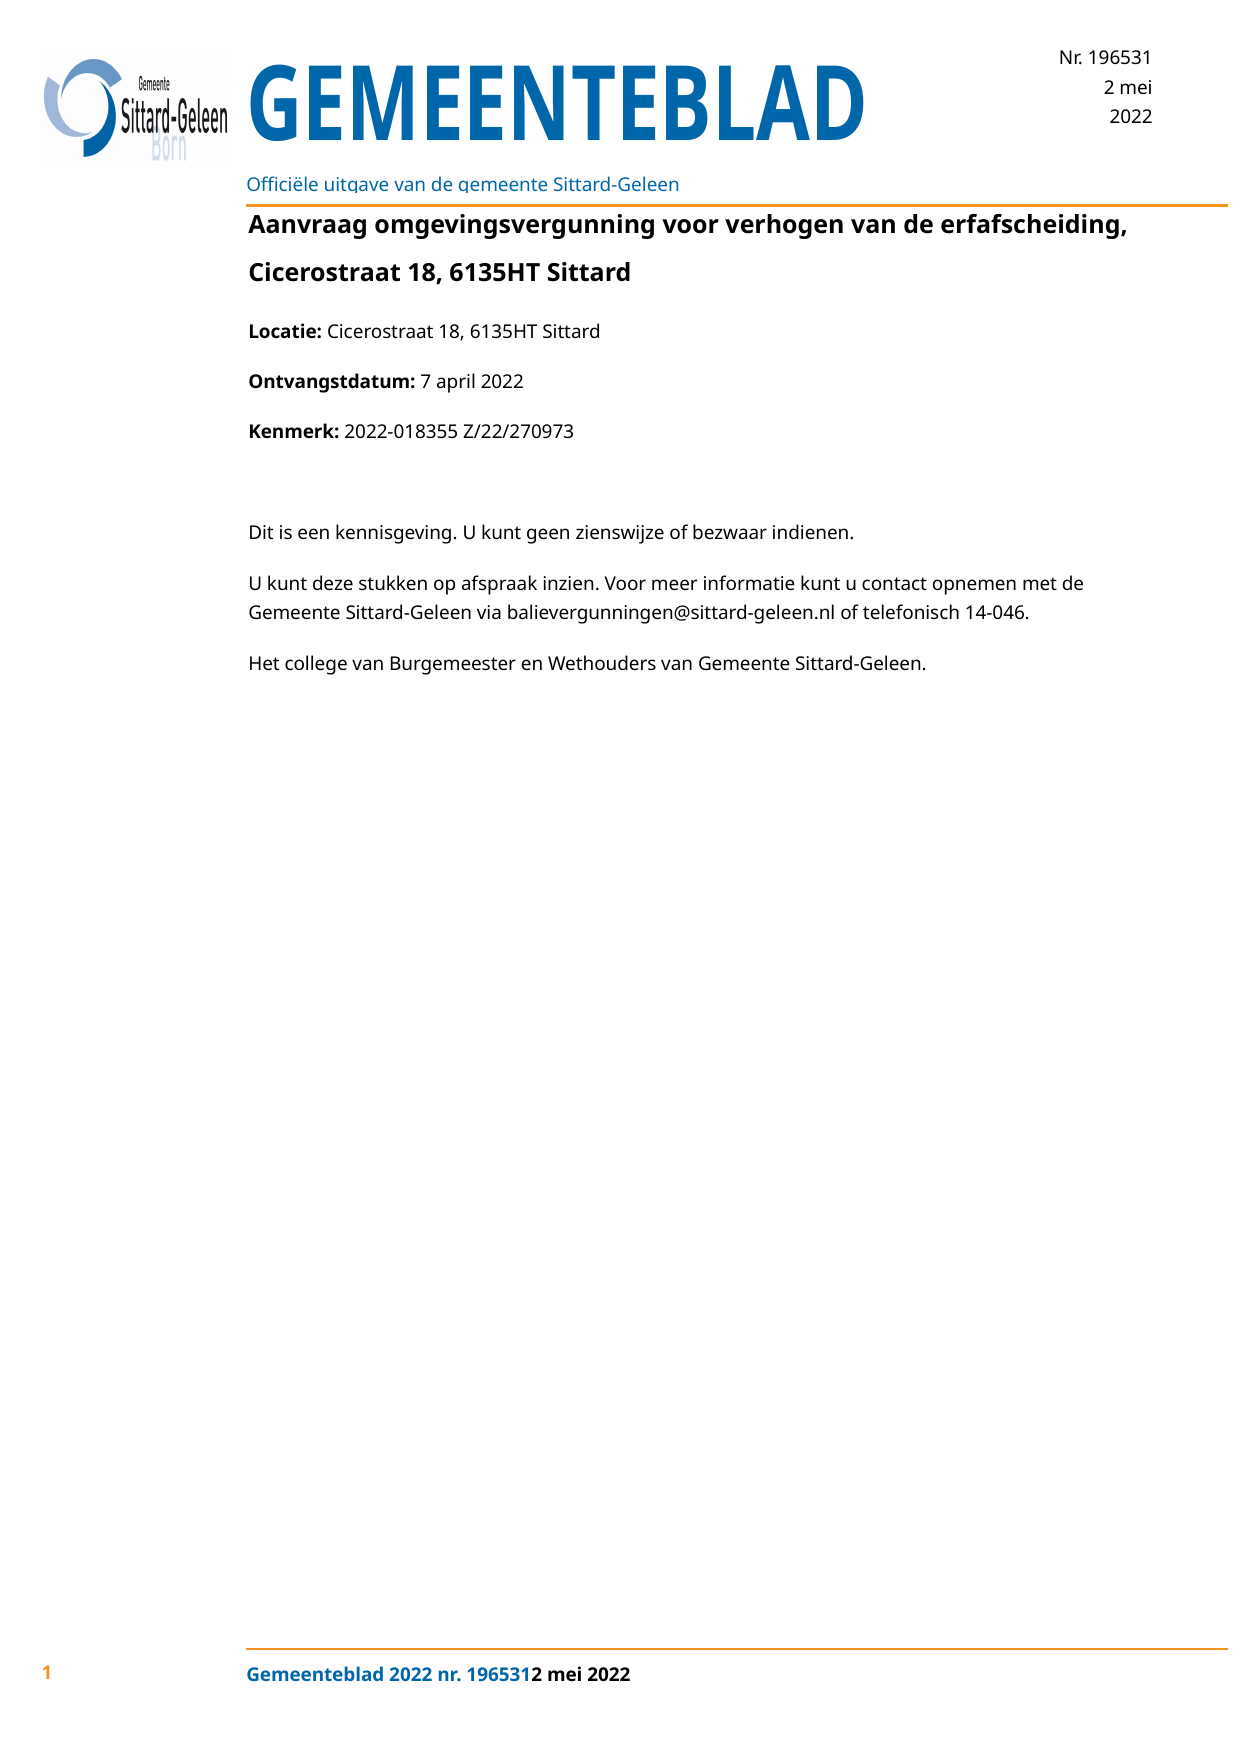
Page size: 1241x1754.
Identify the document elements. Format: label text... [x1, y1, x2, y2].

picture [41, 47, 231, 172]
text Kenmerk: 2022-018355 Z/22/270973 [248, 419, 1152, 444]
text Aanvraag omgevingsvergunning voor verhogen van de erfafscheiding, Cicerostraat 18, 6135HT Sittard [248, 207, 1152, 288]
text U kunt deze stukken op afspraak inzien. Voor meer informatie kunt u contact opnemen met de Gemeente Sittard-Geleen via balievergunningen@sittard-geleen.nl of telefonisch 14-046. [248, 570, 1152, 625]
text Ontvangstdatum: 7 april 2022 [248, 368, 1152, 394]
text Het college van Burgemeester en Wethouders van Gemeente Sittard-Geleen. [248, 650, 1152, 676]
text Dit is een kennisgeving. U kunt geen zienswijze of bezwaar indienen. [248, 519, 1152, 545]
text Locatie: Cicerostraat 18, 6135HT Sittard [248, 318, 1152, 344]
